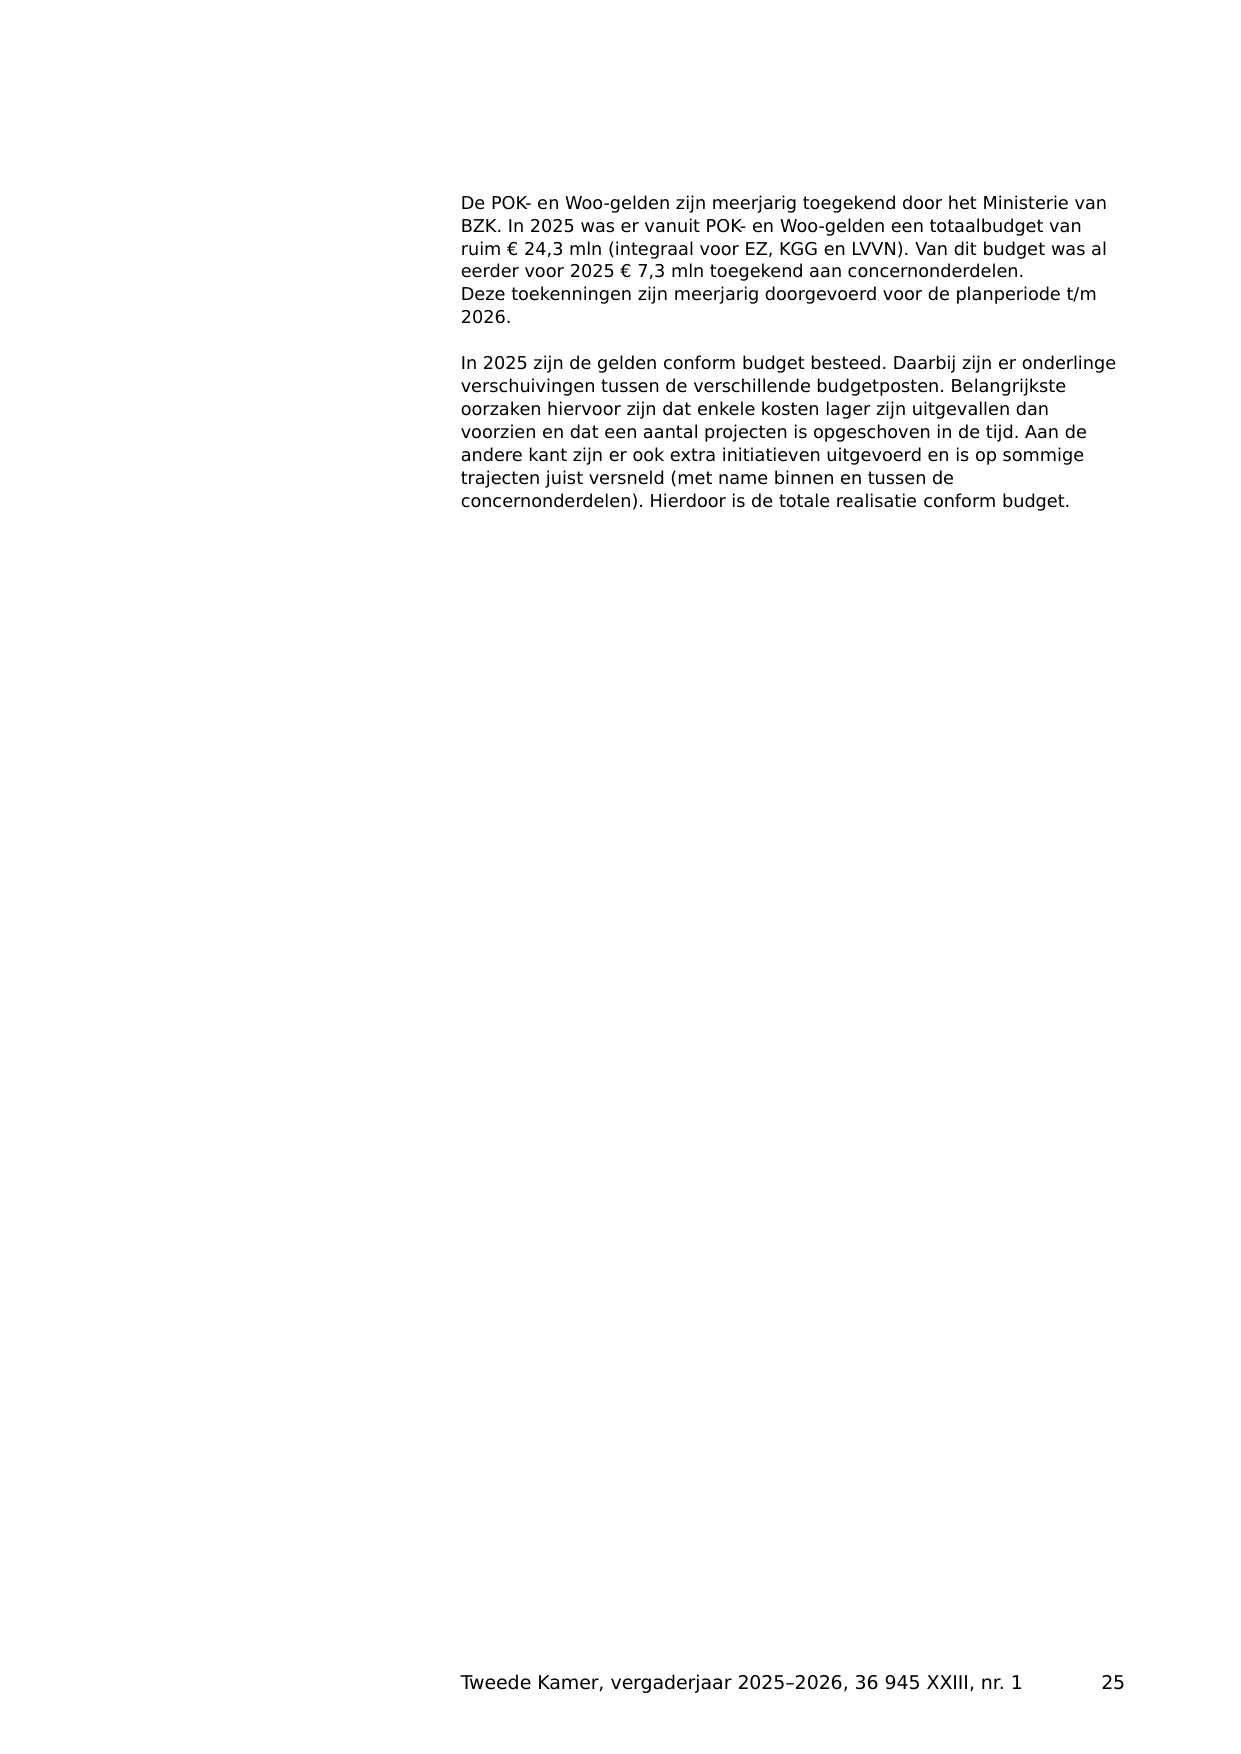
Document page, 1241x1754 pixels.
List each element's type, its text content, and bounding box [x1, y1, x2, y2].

text De POK- en Woo-gelden zijn meerjarig toegekend door het Ministerie van BZK. In 2025 was er vanuit POK- en Woo-gelden een totaalbudget van ruim € 24,3 mln (integraal voor EZ, KGG en LVVN). Van dit budget was al eerder voor 2025 € 7,3 mln toegekend aan concernonderdelen. Deze toekenningen zijn meerjarig doorgevoerd voor de planperiode t/m 2026. [461, 191, 1125, 328]
text In 2025 zijn de gelden conform budget besteed. Daarbij zijn er onderlinge verschuivingen tussen de verschillende budgetposten. Belangrijkste oorzaken hiervoor zijn dat enkele kosten lager zijn uitgevallen dan voorzien en dat een aantal projecten is opgeschoven in de tijd. Aan de andere kant zijn er ook extra initiatieven uitgevoerd en is op sommige trajecten juist versneld (met name binnen en tussen de concernonderdelen). Hierdoor is de totale realisatie conform budget. [461, 351, 1125, 512]
